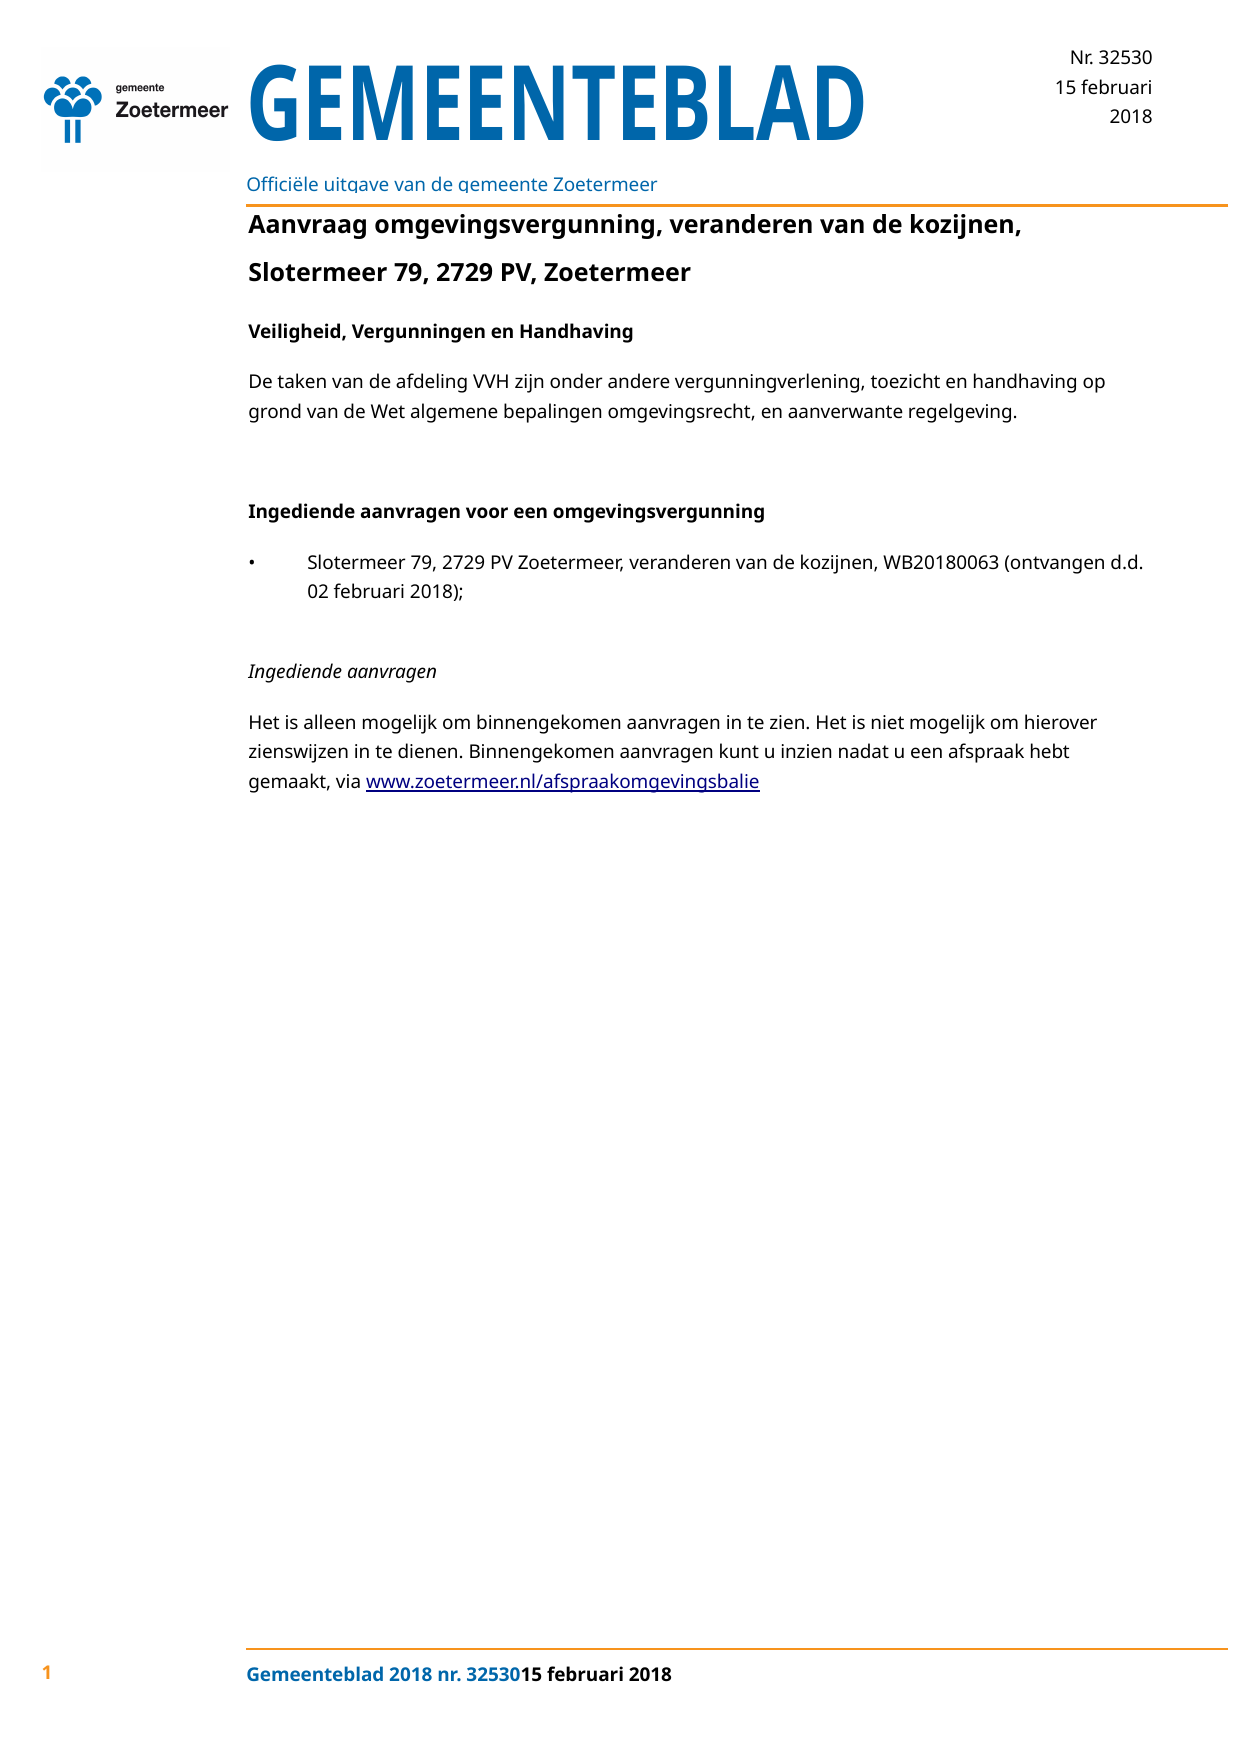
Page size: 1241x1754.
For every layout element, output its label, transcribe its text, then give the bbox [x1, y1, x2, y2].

text Ingediende aanvragen voor een omgevingsvergunning [248, 499, 1152, 524]
list Slotermeer 79, 2729 PV Zoetermeer, veranderen van de kozijnen, WB20180063 (ontvangen d.d. 02 februari 2018); [248, 549, 1152, 604]
picture [41, 47, 231, 172]
text Aanvraag omgevingsvergunning, veranderen van de kozijnen, Slotermeer 79, 2729 PV, Zoetermeer [248, 207, 1152, 288]
text Het is alleen mogelijk om binnengekomen aanvragen in te zien. Het is niet mogelijk om hierover zienswijzen in te dienen. Binnengekomen aanvragen kunt u inzien nadat u een afspraak hebt gemaakt, via www.zoetermeer.nl/afspraakomgevingsbalie [248, 709, 1152, 794]
text Ingediende aanvragen [248, 659, 1152, 684]
text De taken van de afdeling VVH zijn onder andere vergunningverlening, toezicht en handhaving op grond van de Wet algemene bepalingen omgevingsrecht, en aanverwante regelgeving. [248, 368, 1152, 424]
text Veiligheid, Vergunningen en Handhaving [248, 318, 1152, 344]
